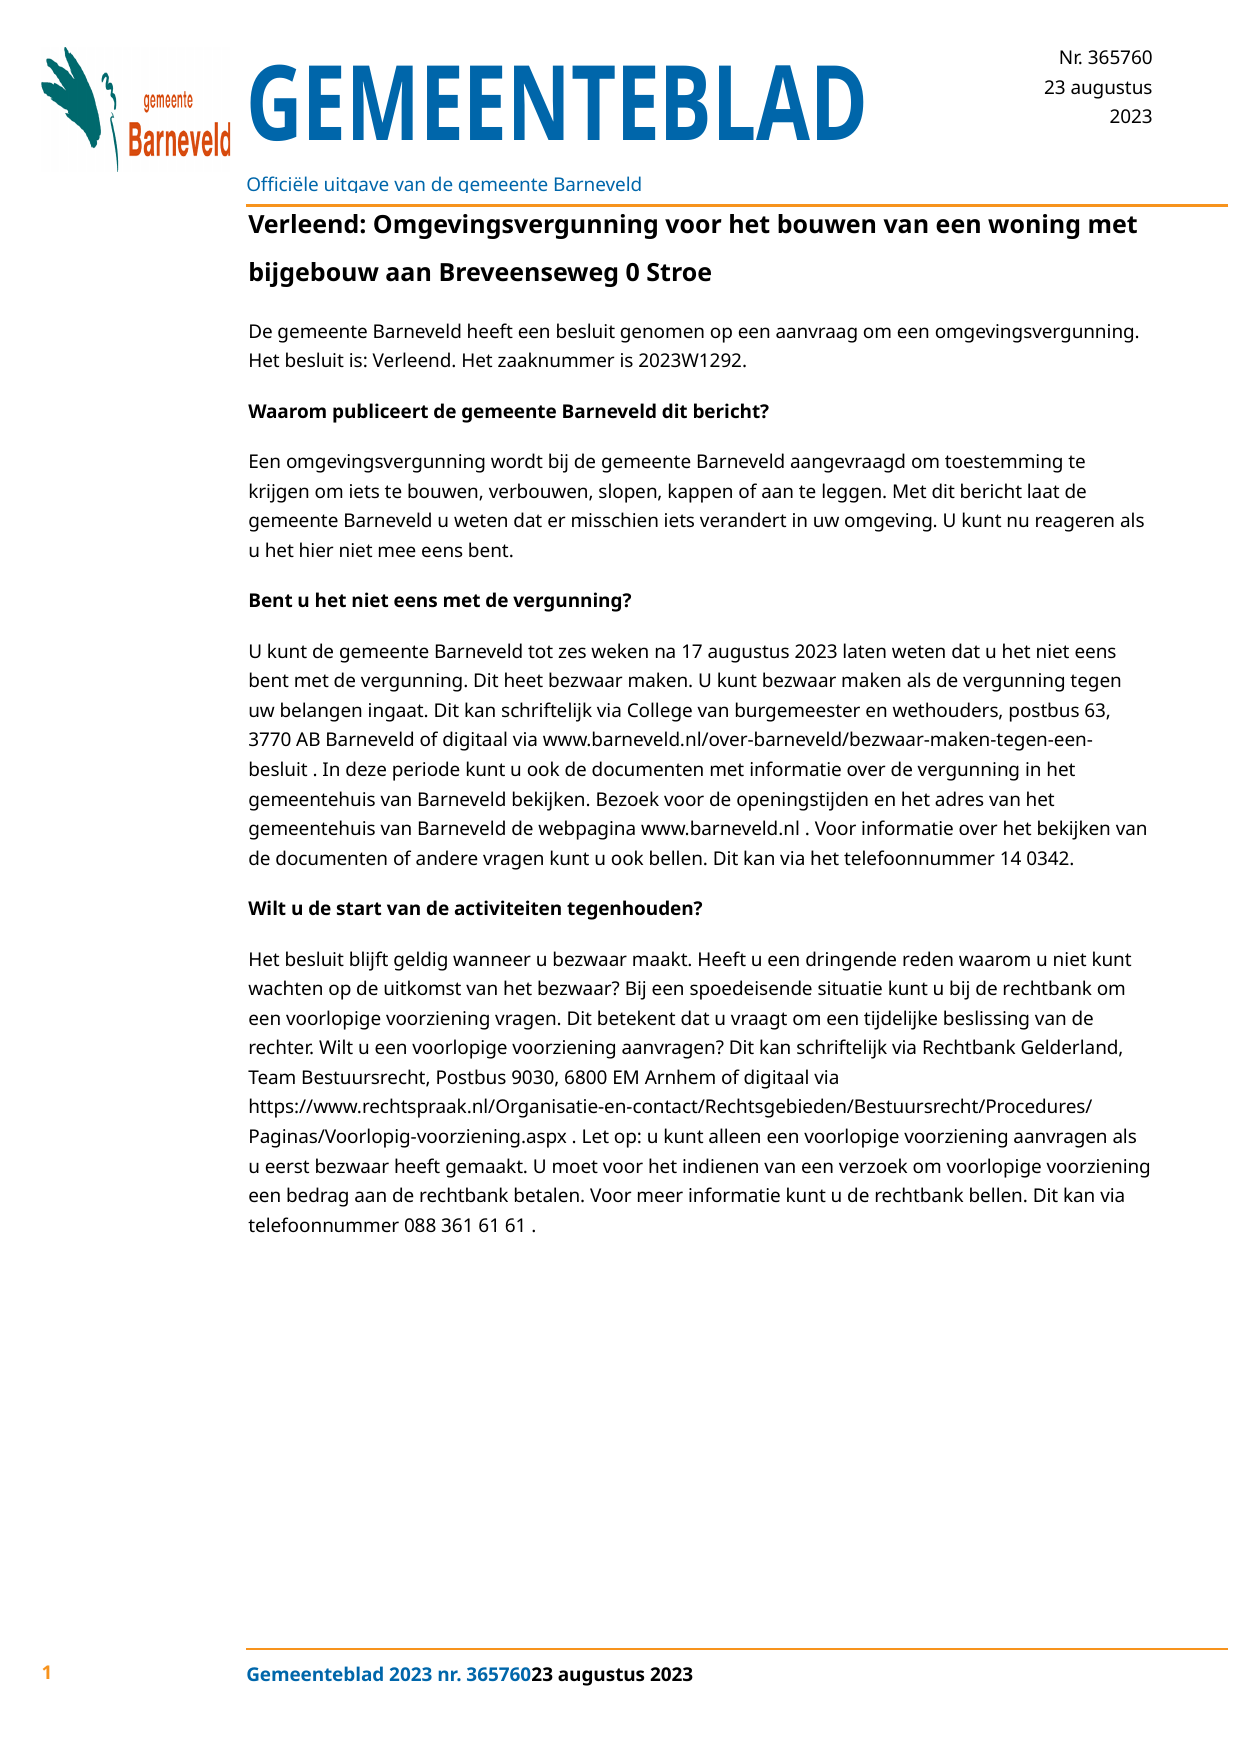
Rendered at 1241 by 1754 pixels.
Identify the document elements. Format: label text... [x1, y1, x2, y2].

text Waarom publiceert de gemeente Barneveld dit bericht? [248, 398, 1152, 424]
text De gemeente Barneveld heeft een besluit genomen op een aanvraag om een omgevingsvergunning. Het besluit is: Verleend. Het zaaknummer is 2023W1292. [248, 318, 1152, 373]
text Een omgevingsvergunning wordt bij de gemeente Barneveld aangevraagd om toestemming te krijgen om iets te bouwen, verbouwen, slopen, kappen of aan te leggen. Met dit bericht laat de gemeente Barneveld u weten dat er misschien iets verandert in uw omgeving. U kunt nu reageren als u het hier niet mee eens bent. [248, 448, 1152, 563]
text Wilt u de start van de activiteiten tegenhouden? [248, 895, 1152, 921]
text U kunt de gemeente Barneveld tot zes weken na 17 augustus 2023 laten weten dat u het niet eens bent met de vergunning. Dit heet bezwaar maken. U kunt bezwaar maken als de vergunning tegen uw belangen ingaat. Dit kan schriftelijk via College van burgemeester en wethouders, postbus 63, 3770 AB Barneveld of digitaal via www.barneveld.nl/over-barneveld/bezwaar-maken-tegen-een-besluit . In deze periode kunt u ook de documenten met informatie over de vergunning in het gemeentehuis van Barneveld bekijken. Bezoek voor de openingstijden en het adres van het gemeentehuis van Barneveld de webpagina www.barneveld.nl . Voor informatie over het bekijken van de documenten of andere vragen kunt u ook bellen. Dit kan via het telefoonnummer 14 0342. [248, 638, 1152, 871]
picture [41, 47, 231, 172]
text Verleend: Omgevingsvergunning voor het bouwen van een woning met bijgebouw aan Breveenseweg 0 Stroe [248, 207, 1152, 288]
text Bent u het niet eens met de vergunning? [248, 587, 1152, 613]
text Het besluit blijft geldig wanneer u bezwaar maakt. Heeft u een dringende reden waarom u niet kunt wachten op de uitkomst van het bezwaar? Bij een spoedeisende situatie kunt u bij de rechtbank om een voorlopige voorziening vragen. Dit betekent dat u vraagt om een tijdelijke beslissing van de rechter. Wilt u een voorlopige voorziening aanvragen? Dit kan schriftelijk via Rechtbank Gelderland, Team Bestuursrecht, Postbus 9030, 6800 EM Arnhem of digitaal via https://www.rechtspraak.nl/Organisatie-en-contact/Rechtsgebieden/Bestuursrecht/Procedures/Paginas/Voorlopig-voorziening.aspx . Let op: u kunt alleen een voorlopige voorziening aanvragen als u eerst bezwaar heeft gemaakt. U moet voor het indienen van een verzoek om voorlopige voorziening een bedrag aan de rechtbank betalen. Voor meer informatie kunt u de rechtbank bellen. Dit kan via telefoonnummer 088 361 61 61 . [248, 946, 1152, 1238]
